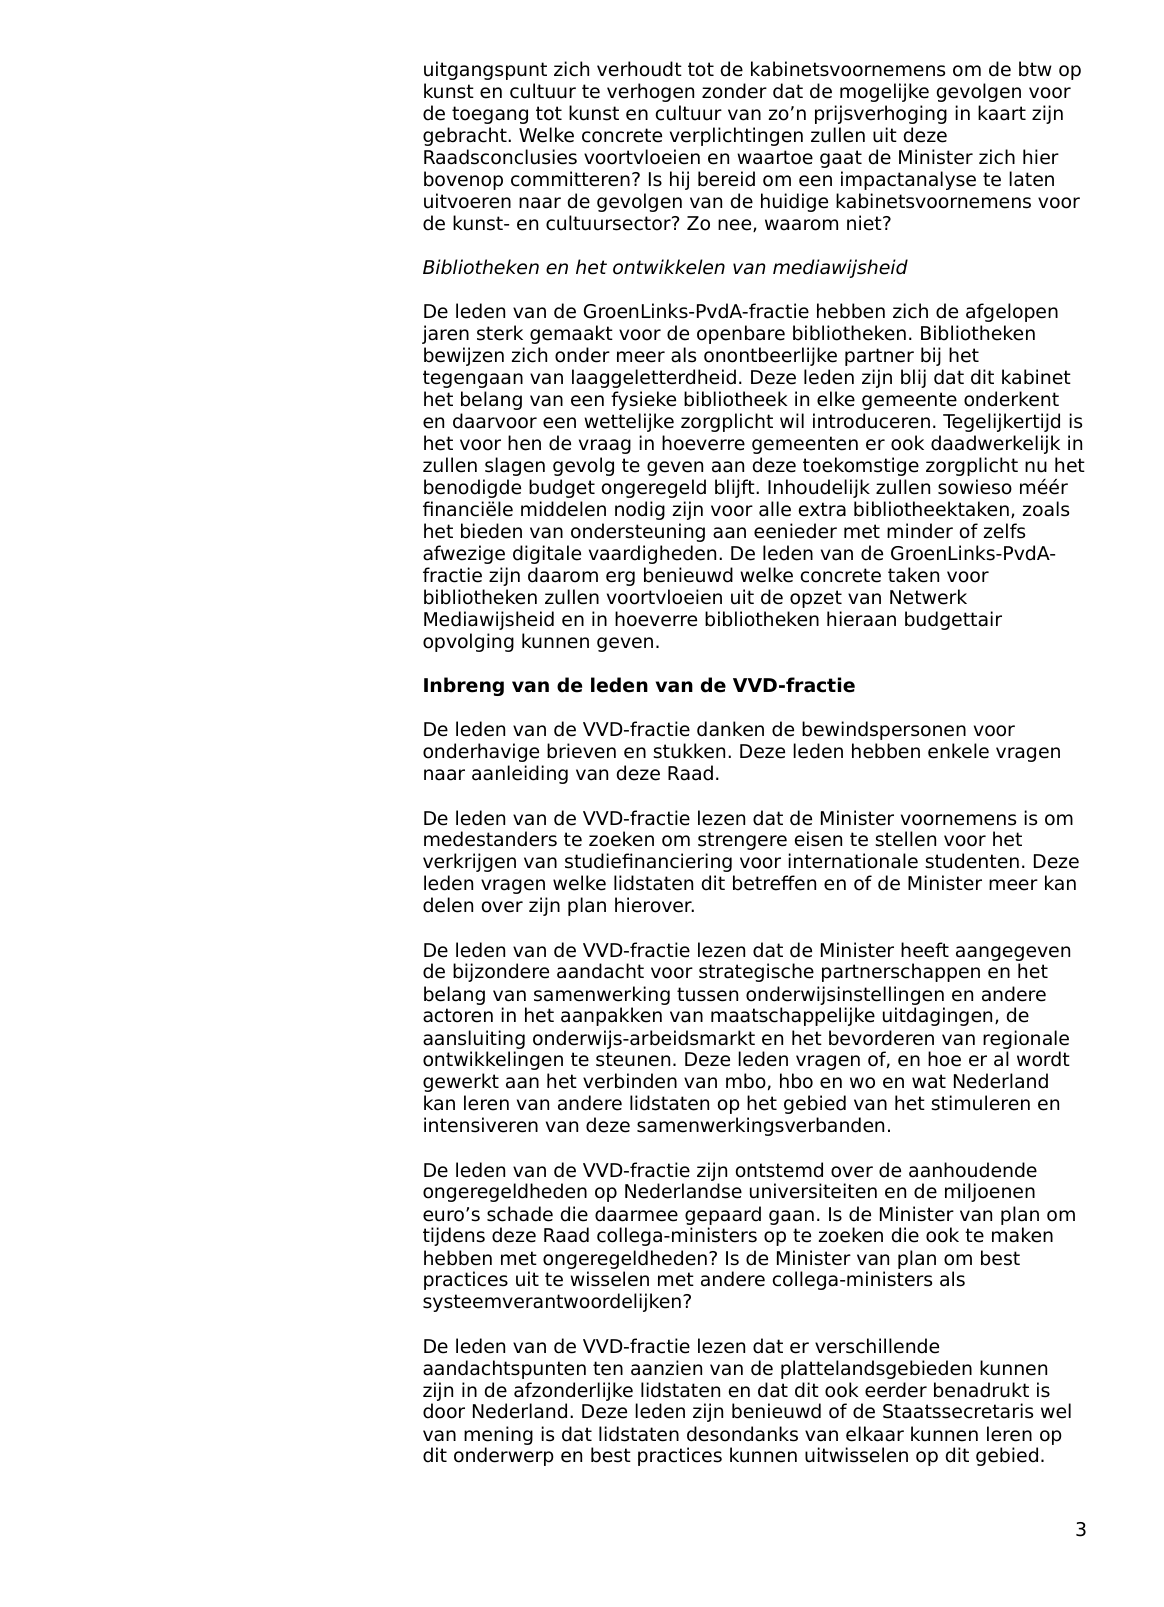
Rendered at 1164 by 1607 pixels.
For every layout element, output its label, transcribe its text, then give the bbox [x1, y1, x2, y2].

text De leden van de VVD-fractie lezen dat de Minister heeft aangegeven de bijzondere aandacht voor strategische partnerschappen en het belang van samenwerking tussen onderwijsinstellingen en andere actoren in het aanpakken van maatschappelijke uitdagingen, de aansluiting onderwijs-arbeidsmarkt en het bevorderen van regionale ontwikkelingen te steunen. Deze leden vragen of, en hoe er al wordt gewerkt aan het verbinden van mbo, hbo en wo en wat Nederland kan leren van andere lidstaten op het gebied van het stimuleren en intensiveren van deze samenwerkingsverbanden. [422, 939, 1087, 1137]
text De leden van de VVD-fractie lezen dat de Minister voornemens is om medestanders te zoeken om strengere eisen te stellen voor het verkrijgen van studiefinanciering voor internationale studenten. Deze leden vragen welke lidstaten dit betreffen en of de Minister meer kan delen over zijn plan hierover. [422, 807, 1087, 917]
text uitgangspunt zich verhoudt tot de kabinetsvoornemens om de btw op kunst en cultuur te verhogen zonder dat de mogelijke gevolgen voor de toegang tot kunst en cultuur van zo’n prijsverhoging in kaart zijn gebracht. Welke concrete verplichtingen zullen uit deze Raadsconclusies voortvloeien en waartoe gaat de Minister zich hier bovenop committeren? Is hij bereid om een impactanalyse te laten uitvoeren naar de gevolgen van de huidige kabinetsvoornemens voor de kunst- en cultuursector? Zo nee, waarom niet? [422, 59, 1087, 235]
text De leden van de VVD-fractie zijn ontstemd over de aanhoudende ongeregeldheden op Nederlandse universiteiten en de miljoenen euro’s schade die daarmee gepaard gaan. Is de Minister van plan om tijdens deze Raad collega-ministers op te zoeken die ook te maken hebben met ongeregeldheden? Is de Minister van plan om best practices uit te wisselen met andere collega-ministers als systeemverantwoordelijken? [422, 1159, 1087, 1313]
subtitle Inbreng van de leden van de VVD-fractie [422, 675, 1087, 697]
subtitle Bibliotheken en het ontwikkelen van mediawijsheid [422, 257, 1087, 279]
text De leden van de GroenLinks-PvdA-fractie hebben zich de afgelopen jaren sterk gemaakt voor de openbare bibliotheken. Bibliotheken bewijzen zich onder meer als onontbeerlijke partner bij het tegengaan van laaggeletterdheid. Deze leden zijn blij dat dit kabinet het belang van een fysieke bibliotheek in elke gemeente onderkent en daarvoor een wettelijke zorgplicht wil introduceren. Tegelijkertijd is het voor hen de vraag in hoeverre gemeenten er ook daadwerkelijk in zullen slagen gevolg te geven aan deze toekomstige zorgplicht nu het benodigde budget ongeregeld blijft. Inhoudelijk zullen sowieso méér financiële middelen nodig zijn voor alle extra bibliotheektaken, zoals het bieden van ondersteuning aan eenieder met minder of zelfs afwezige digitale vaardigheden. De leden van de GroenLinks-PvdA-fractie zijn daarom erg benieuwd welke concrete taken voor bibliotheken zullen voortvloeien uit de opzet van Netwerk Mediawijsheid en in hoeverre bibliotheken hieraan budgettair opvolging kunnen geven. [422, 301, 1087, 653]
text De leden van de VVD-fractie danken de bewindspersonen voor onderhavige brieven en stukken. Deze leden hebben enkele vragen naar aanleiding van deze Raad. [422, 719, 1087, 785]
text De leden van de VVD-fractie lezen dat er verschillende aandachtspunten ten aanzien van de plattelandsgebieden kunnen zijn in de afzonderlijke lidstaten en dat dit ook eerder benadrukt is door Nederland. Deze leden zijn benieuwd of de Staatssecretaris wel van mening is dat lidstaten desondanks van elkaar kunnen leren op dit onderwerp en best practices kunnen uitwisselen op dit gebied. [422, 1336, 1087, 1467]
